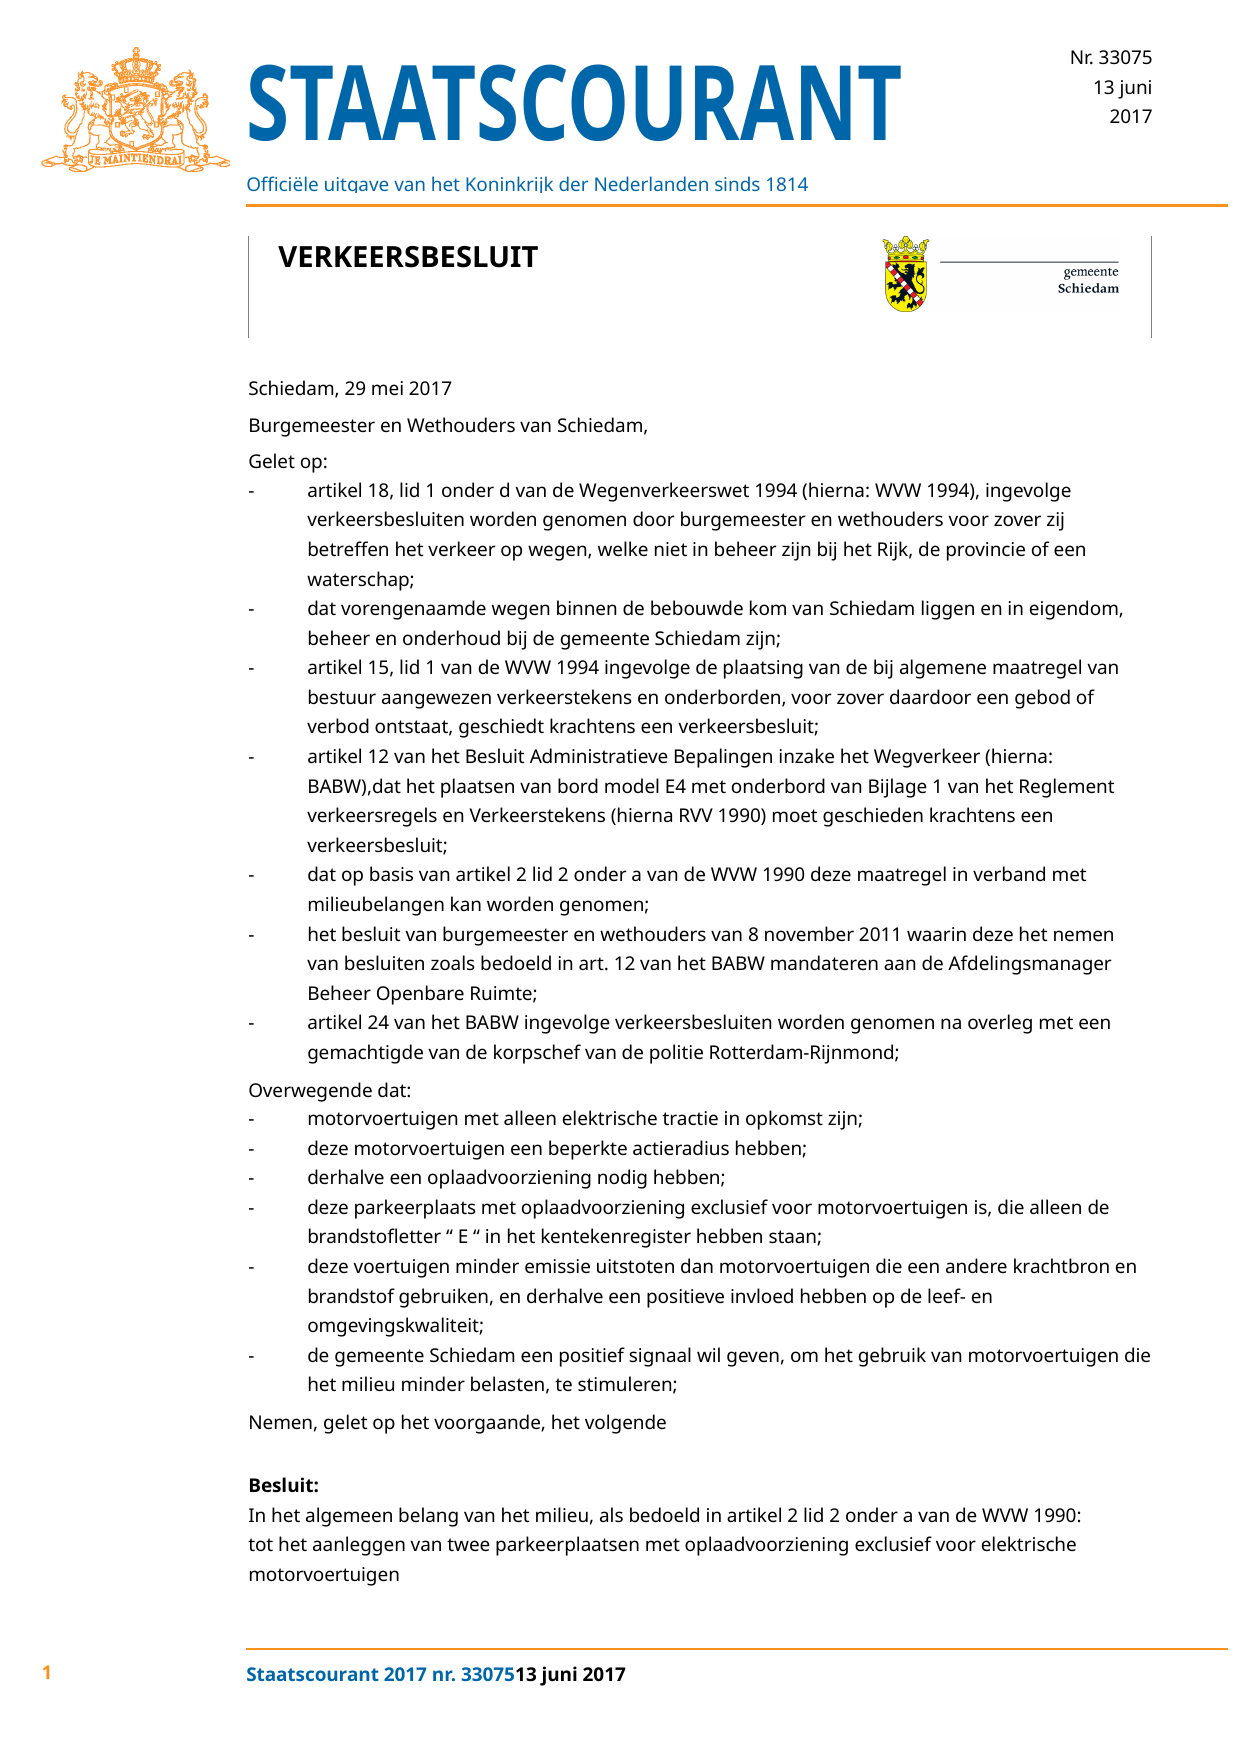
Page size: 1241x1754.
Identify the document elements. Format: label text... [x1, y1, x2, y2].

list dat op basis van artikel 2 lid 2 onder a van de WVW 1990 deze maatregel in verband met milieubelangen kan worden genomen; [248, 862, 1152, 917]
text Besluit: [248, 1472, 1152, 1498]
table_header VERKEERSBESLUIT [249, 236, 850, 338]
list artikel 15, lid 1 van de WVW 1994 ingevolge de plaatsing van de bij algemene maatregel van bestuur aangewezen verkeerstekens en onderborden, voor zover daardoor een gebod of verbod ontstaat, geschiedt krachtens een verkeersbesluit; [248, 654, 1152, 739]
text In het algemeen belang van het milieu, als bedoeld in artikel 2 lid 2 onder a van de WVW 1990: [248, 1502, 1152, 1528]
list artikel 12 van het Besluit Administratieve Bepalingen inzake het Wegverkeer (hierna: BABW),dat het plaatsen van bord model E4 met onderbord van Bijlage 1 van het Reglement verkeersregels en Verkeerstekens (hierna RVV 1990) moet geschieden krachtens een verkeersbesluit; [248, 743, 1152, 858]
text tot het aanleggen van twee parkeerplaatsen met oplaadvoorziening exclusief voor elektrische motorvoertuigen [248, 1531, 1152, 1587]
list deze parkeerplaats met oplaadvoorziening exclusief voor motorvoertuigen is, die alleen de brandstofletter “ E “ in het kentekenregister hebben staan; [248, 1194, 1152, 1249]
text Overwegende dat: [248, 1077, 1152, 1103]
table_header [850, 236, 1151, 338]
list het besluit van burgemeester en wethouders van 8 november 2011 waarin deze het nemen van besluiten zoals bedoeld in art. 12 van het BABW mandateren aan de Afdelingsmanager Beheer Openbare Ruimte; [248, 921, 1152, 1006]
list artikel 24 van het BABW ingevolge verkeersbesluiten worden genomen na overleg met een gemachtigde van de korpschef van de politie Rotterdam-Rijnmond; [248, 1009, 1152, 1065]
list dat vorengenaamde wegen binnen de bebouwde kom van Schiedam liggen en in eigendom, beheer en onderhoud bij de gemeente Schiedam zijn; [248, 595, 1152, 651]
text Nemen, gelet op het voorgaande, het volgende [248, 1409, 1152, 1435]
list motorvoertuigen met alleen elektrische tractie in opkomst zijn; [248, 1105, 1152, 1131]
list artikel 18, lid 1 onder d van de Wegenverkeerswet 1994 (hierna: WVW 1994), ingevolge verkeersbesluiten worden genomen door burgemeester en wethouders voor zover zij betreffen het verkeer op wegen, welke niet in beheer zijn bij het Rijk, de provincie of een waterschap; [248, 477, 1152, 592]
picture [41, 47, 231, 172]
picture [882, 236, 1119, 312]
list deze motorvoertuigen een beperkte actieradius hebben; [248, 1135, 1152, 1161]
text Burgemeester en Wethouders van Schiedam, [248, 412, 1152, 438]
text Schiedam, 29 mei 2017 [248, 375, 1152, 401]
list deze voertuigen minder emissie uitstoten dan motorvoertuigen die een andere krachtbron en brandstof gebruiken, en derhalve een positieve invloed hebben op de leef- en omgevingskwaliteit; [248, 1253, 1152, 1338]
text Gelet op: [248, 449, 1152, 474]
list derhalve een oplaadvoorziening nodig hebben; [248, 1164, 1152, 1190]
list de gemeente Schiedam een positief signaal wil geven, om het gebruik van motorvoertuigen die het milieu minder belasten, te stimuleren; [248, 1342, 1152, 1397]
